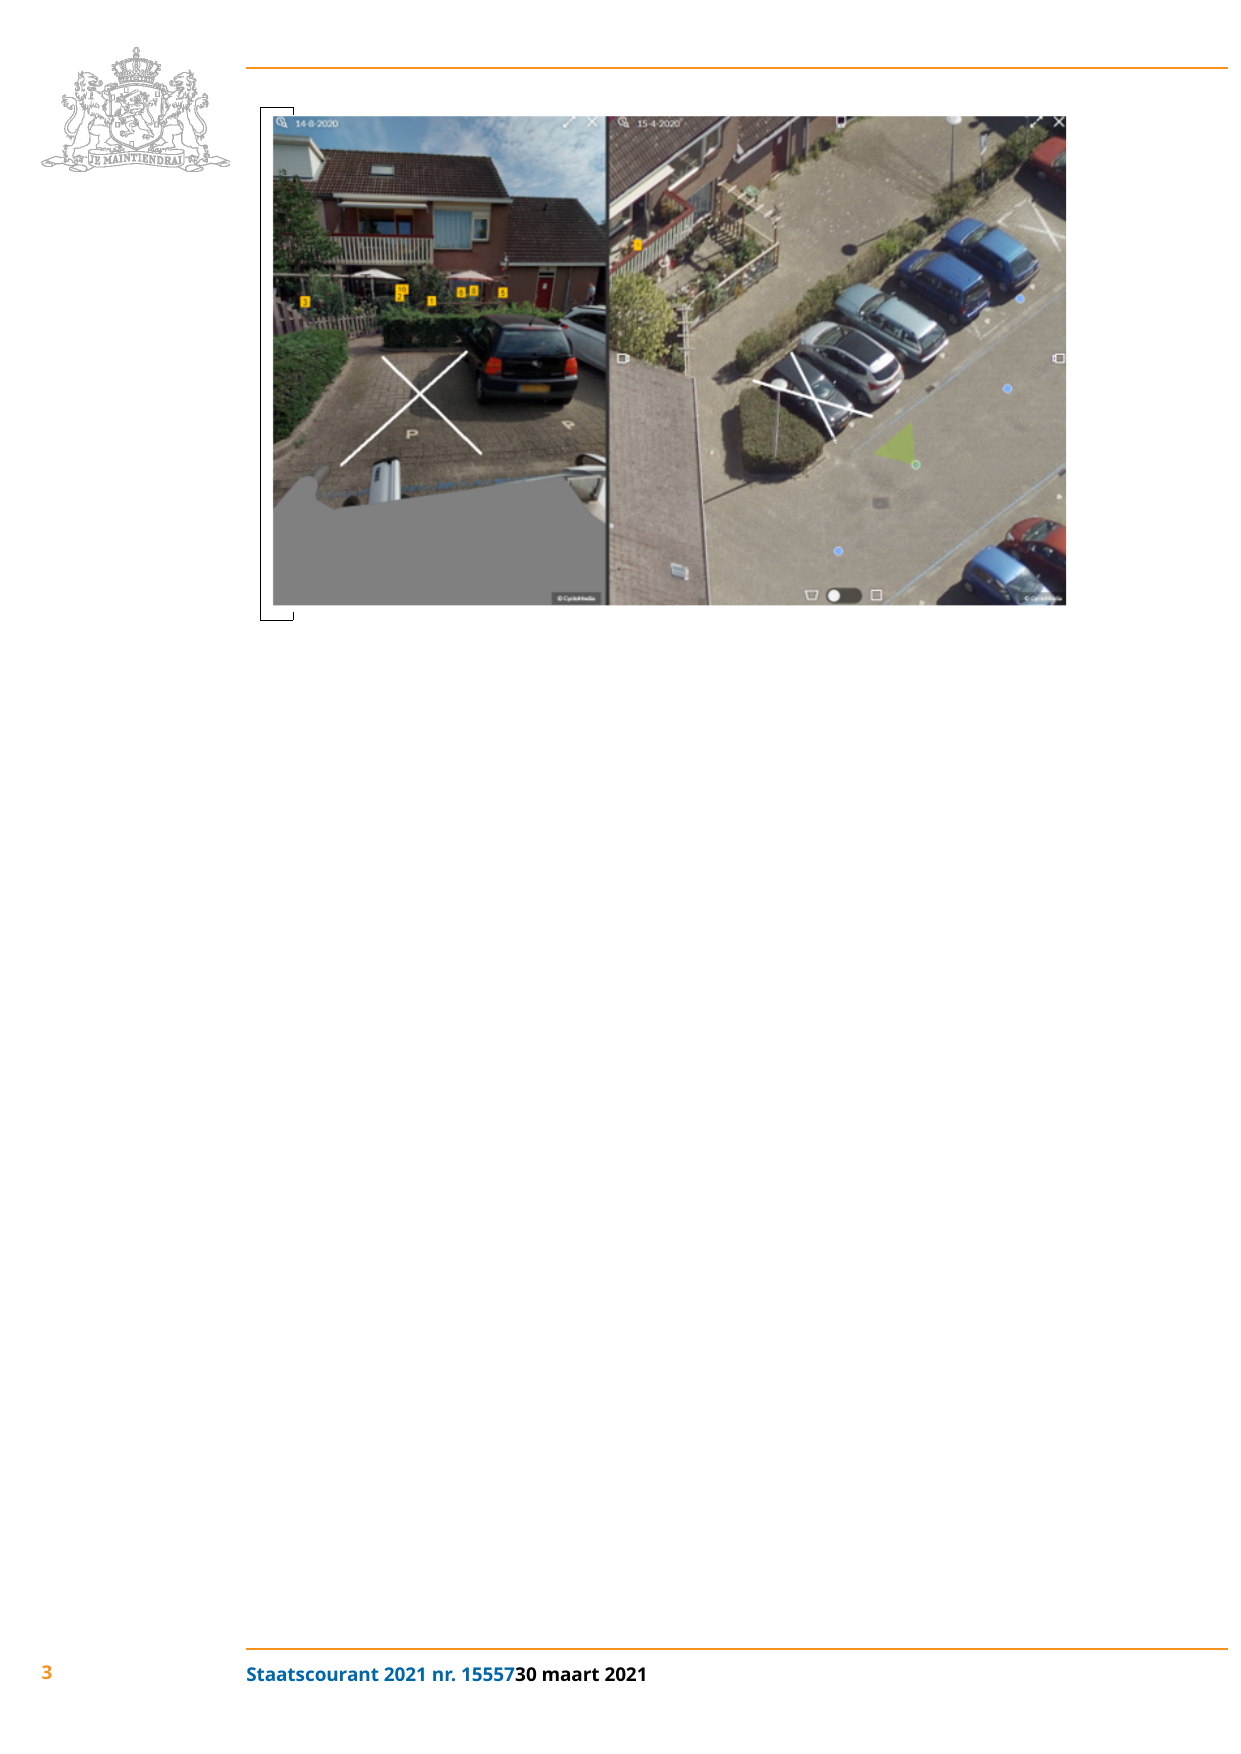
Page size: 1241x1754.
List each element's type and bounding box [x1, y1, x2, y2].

picture [268, 115, 1067, 612]
picture [41, 47, 231, 172]
